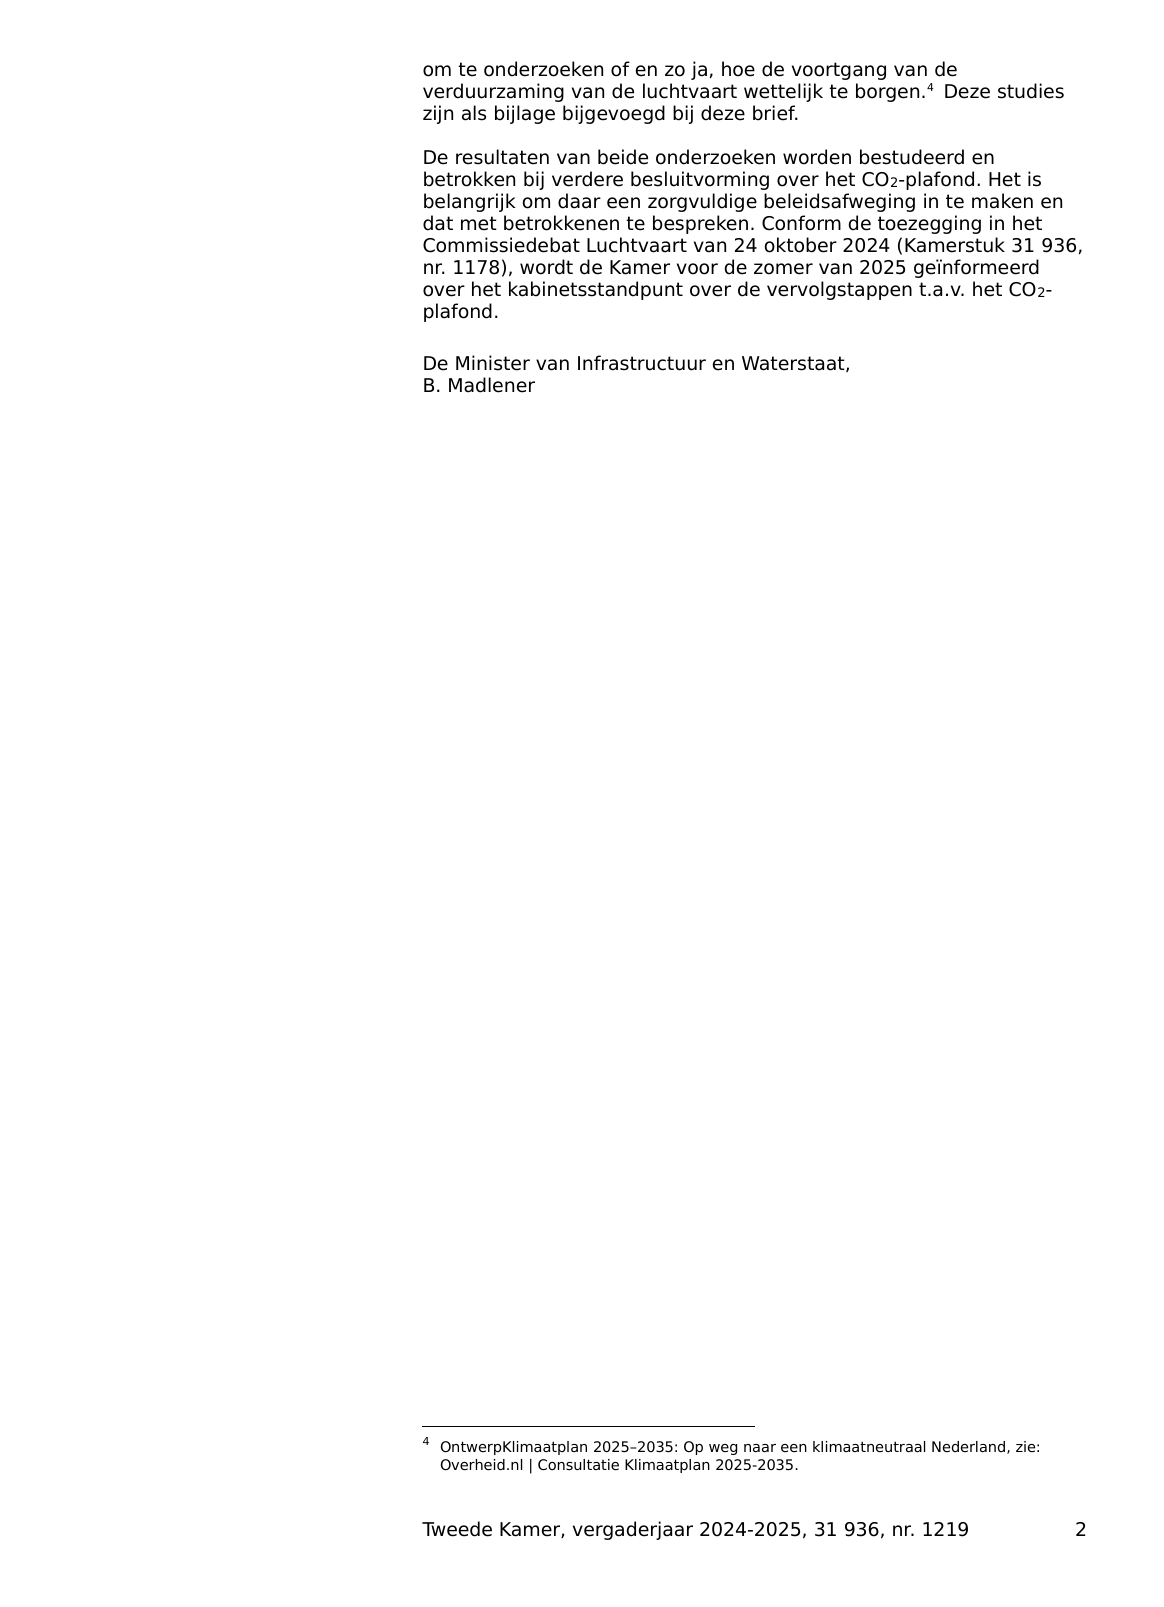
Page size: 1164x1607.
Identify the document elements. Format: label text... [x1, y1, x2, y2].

text De resultaten van beide onderzoeken worden bestudeerd en betrokken bij verdere besluitvorming over het CO2-plafond. Het is belangrijk om daar een zorgvuldige beleidsafweging in te maken en dat met betrokkenen te bespreken. Conform de toezegging in het Commissiedebat Luchtvaart van 24 oktober 2024 (Kamerstuk 31 936, nr. 1178), wordt de Kamer voor de zomer van 2025 geïnformeerd over het kabinetsstandpunt over de vervolgstappen t.a.v. het CO2-plafond. [422, 147, 1087, 323]
text OntwerpKlimaatplan 2025–2035: Op weg naar een klimaatneutraal Nederland, zie: Overheid.nl | Consultatie Klimaatplan 2025-2035. [422, 1435, 1087, 1474]
text De Minister van Infrastructuur en Waterstaat, B. Madlener [422, 353, 1087, 397]
text om te onderzoeken of en zo ja, hoe de voortgang van de verduurzaming van de luchtvaart wettelijk te borgen. Deze studies zijn als bijlage bijgevoegd bij deze brief. [422, 59, 1087, 125]
